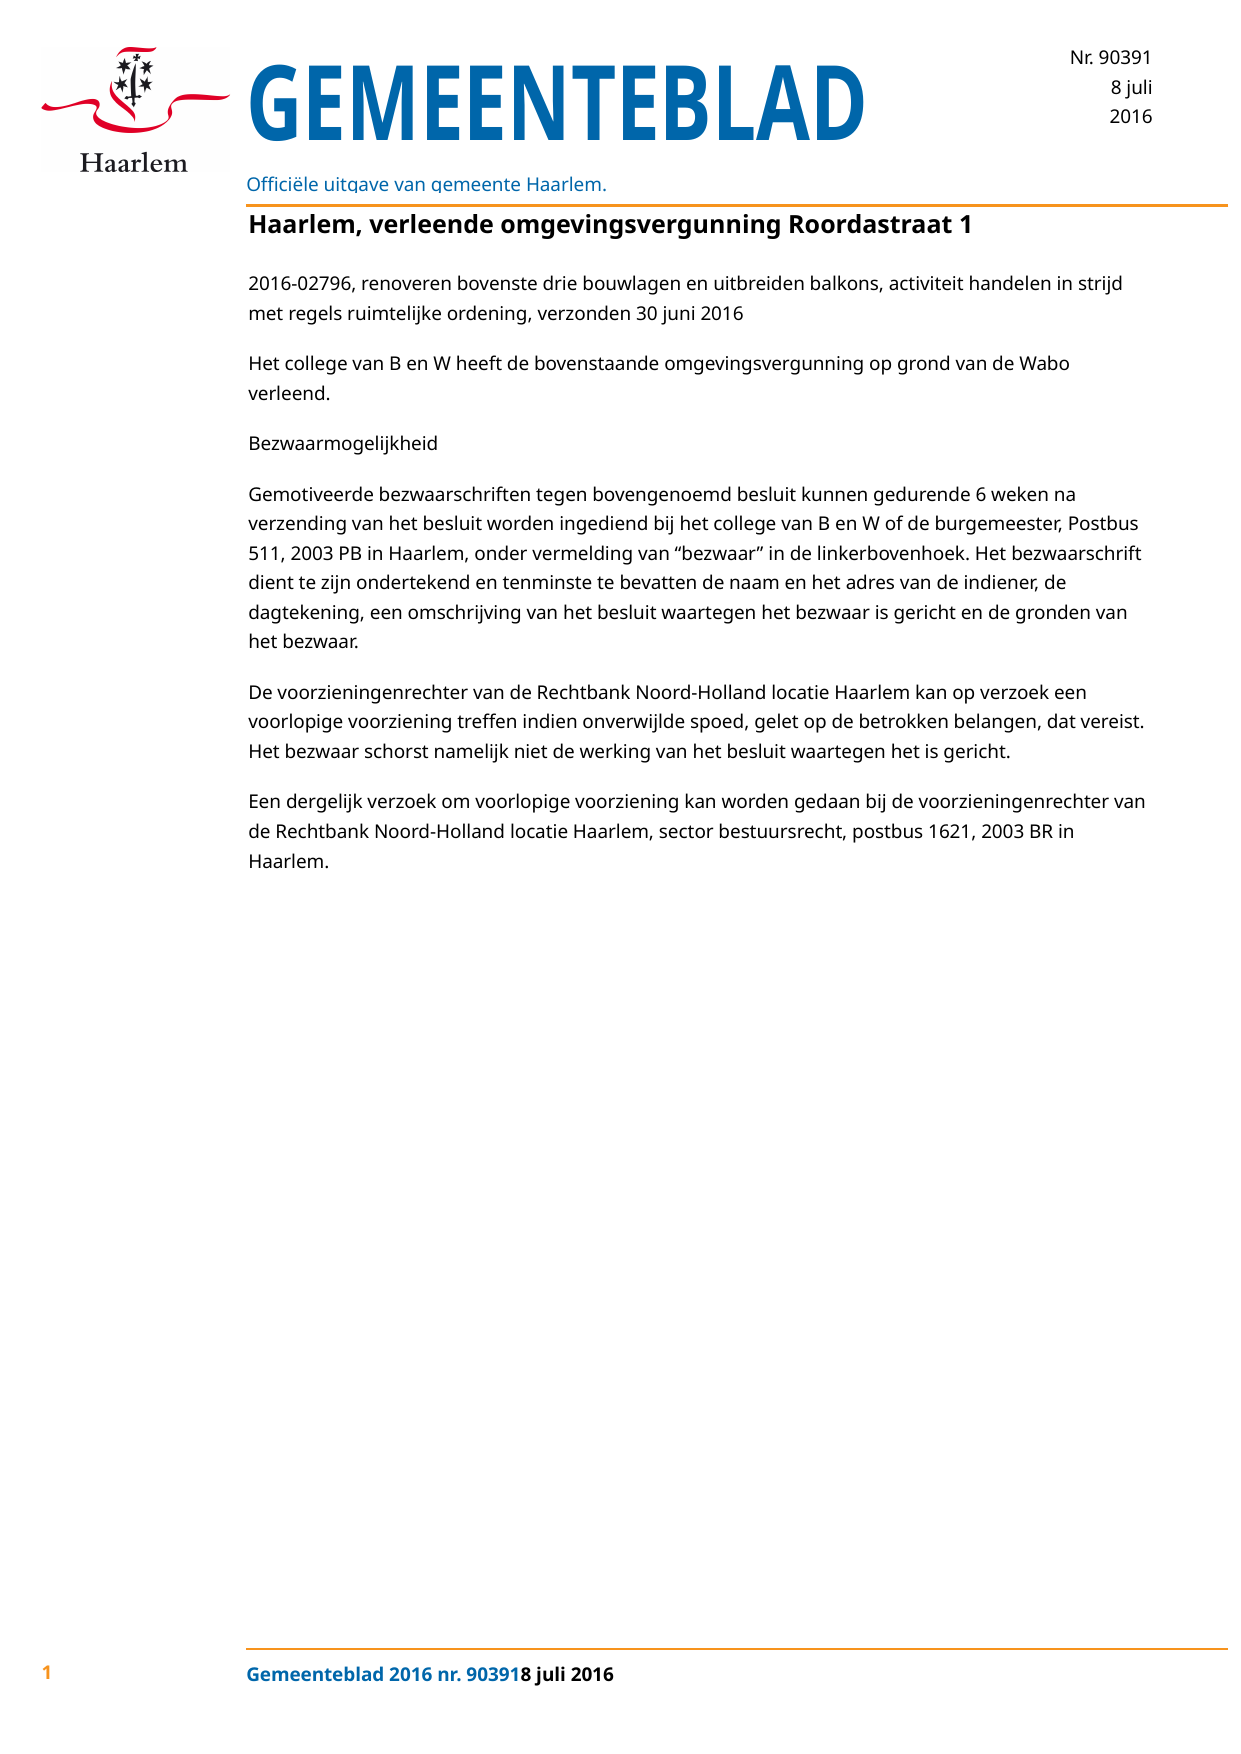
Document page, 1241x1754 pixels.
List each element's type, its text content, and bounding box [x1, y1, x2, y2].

text Het college van B en W heeft de bovenstaande omgevingsvergunning op grond van de Wabo verleend. [248, 350, 1152, 406]
text De voorzieningenrechter van de Rechtbank Noord-Holland locatie Haarlem kan op verzoek een voorlopige voorziening treffen indien onverwijlde spoed, gelet op de betrokken belangen, dat vereist. Het bezwaar schorst namelijk niet de werking van het besluit waartegen het is gericht. [248, 679, 1152, 764]
text 2016-02796, renoveren bovenste drie bouwlagen en uitbreiden balkons, activiteit handelen in strijd met regels ruimtelijke ordening, verzonden 30 juni 2016 [248, 270, 1152, 326]
text Een dergelijk verzoek om voorlopige voorziening kan worden gedaan bij de voorzieningenrechter van de Rechtbank Noord-Holland locatie Haarlem, sector bestuursrecht, postbus 1621, 2003 BR in Haarlem. [248, 789, 1152, 873]
picture [41, 47, 231, 172]
text Bezwaarmogelijkheid [248, 430, 1152, 456]
text Gemotiveerde bezwaarschriften tegen bovengenoemd besluit kunnen gedurende 6 weken na verzending van het besluit worden ingediend bij het college van B en W of de burgemeester, Postbus 511, 2003 PB in Haarlem, onder vermelding van “bezwaar” in de linkerbovenhoek. Het bezwaarschrift dient te zijn ondertekend en tenminste te bevatten de naam en het adres van de indiener, de dagtekening, een omschrijving van het besluit waartegen het bezwaar is gericht en de gronden van het bezwaar. [248, 481, 1152, 654]
text Haarlem, verleende omgevingsvergunning Roordastraat 1 [248, 207, 1152, 241]
